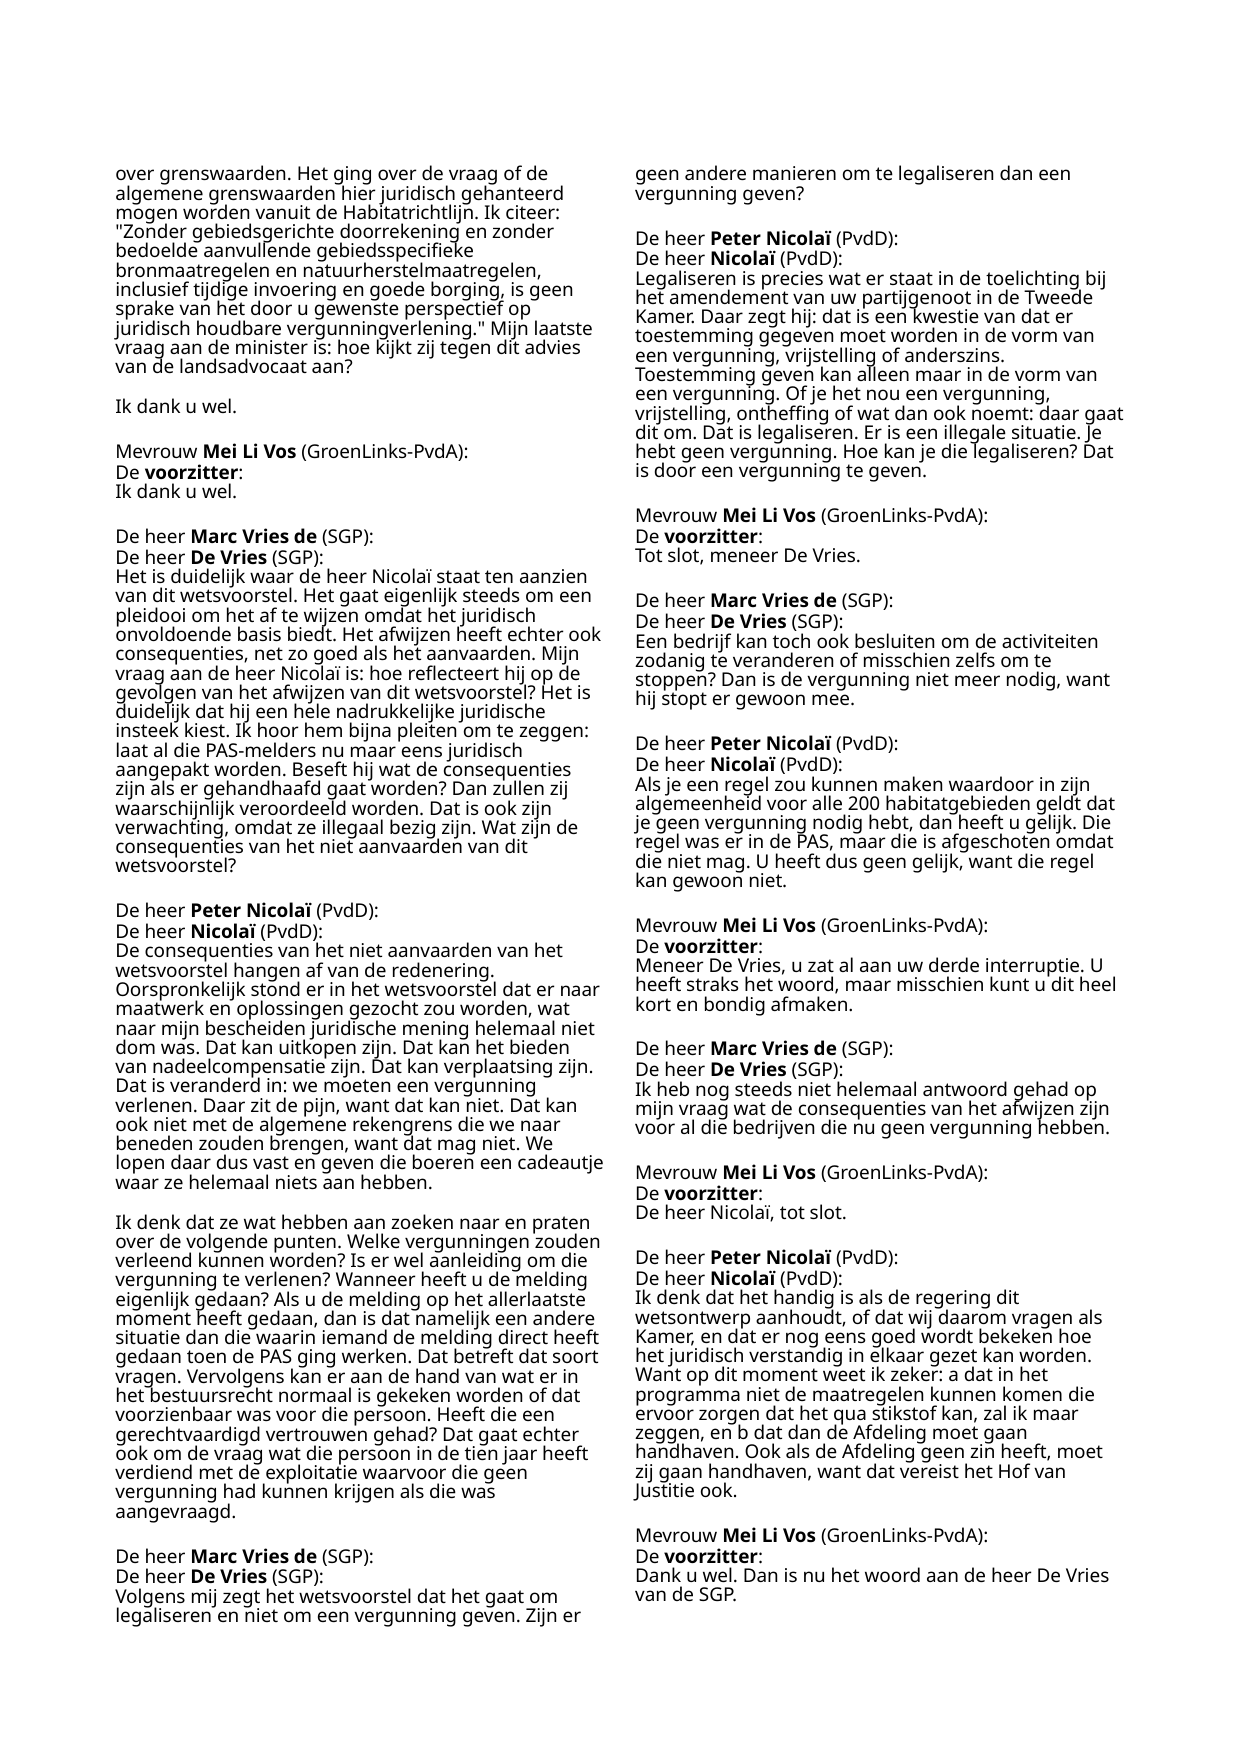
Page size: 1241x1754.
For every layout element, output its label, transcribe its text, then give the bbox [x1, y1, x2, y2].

text Ik denk dat het handig is als de regering dit wetsontwerp aanhoudt, of dat wij daarom vragen als Kamer, en dat er nog eens goed wordt bekeken hoe het juridisch verstandig in elkaar gezet kan worden. Want op dit moment weet ik zeker: a dat in het programma niet de maatregelen kunnen komen die ervoor zorgen dat het qua stikstof kan, zal ik maar zeggen, en b dat dan de Afdeling moet gaan handhaven. Ook als de Afdeling geen zin heeft, moet zij gaan handhaven, want dat vereist het Hof van Justitie ook. [635, 1289, 1125, 1501]
text Mevrouw Mei Li Vos (GroenLinks-PvdA): [115, 438, 605, 464]
text De heer De Vries (SGP): [115, 1568, 605, 1588]
text Het is duidelijk waar de heer Nicolaï staat ten aanzien van dit wetsvoorstel. Het gaat eigenlijk steeds om een pleidooi om het af te wijzen omdat het juridisch onvoldoende basis biedt. Het afwijzen heeft echter ook consequenties, net zo goed als het aanvaarden. Mijn vraag aan de heer Nicolaï is: hoe reflecteert hij op de gevolgen van het afwijzen van dit wetsvoorstel? Het is duidelijk dat hij een hele nadrukkelijke juridische insteek kiest. Ik hoor hem bijna pleiten om te zeggen: laat al die PAS-melders nu maar eens juridisch aangepakt worden. Beseft hij wat de consequenties zijn als er gehandhaafd gaat worden? Dan zullen zij waarschijnlijk veroordeeld worden. Dat is ook zijn verwachting, omdat ze illegaal bezig zijn. Wat zijn de consequenties van het niet aanvaarden van dit wetsvoorstel? [115, 568, 605, 877]
text Tot slot, meneer De Vries. [635, 547, 1125, 567]
text Meneer De Vries, u zat al aan uw derde interruptie. U heeft straks het woord, maar misschien kunt u dit heel kort en bondig afmaken. [635, 957, 1125, 1015]
text Ik denk dat ze wat hebben aan zoeken naar en praten over de volgende punten. Welke vergunningen zouden verleend kunnen worden? Is er wel aanleiding om die vergunning te verlenen? Wanneer heeft u de melding eigenlijk gedaan? Als u de melding op het allerlaatste moment heeft gedaan, dan is dat namelijk een andere situatie dan die waarin iemand de melding direct heeft gedaan toen de PAS ging werken. Dat betreft dat soort vragen. Vervolgens kan er aan de hand van wat er in het bestuursrecht normaal is gekeken worden of dat voorzienbaar was voor die persoon. Heeft die een gerechtvaardigd vertrouwen gehad? Dat gaat echter ook om de vraag wat die persoon in de tien jaar heeft verdiend met de exploitatie waarvoor die geen vergunning had kunnen krijgen als die was aangevraagd. [115, 1214, 605, 1522]
text De heer Peter Nicolaï (PvdD): [635, 225, 1125, 250]
text Mevrouw Mei Li Vos (GroenLinks-PvdA): [635, 1522, 1125, 1548]
text Volgens mij zegt het wetsvoorstel dat het gaat om legaliseren en niet om een vergunning geven. Zijn er [115, 1588, 605, 1626]
text geen andere manieren om te legaliseren dan een vergunning geven? [635, 165, 1125, 204]
text De heer Nicolaï (PvdD): [115, 923, 605, 942]
text De voorzitter: [115, 464, 605, 483]
text De heer Nicolaï (PvdD): [635, 250, 1125, 270]
text De consequenties van het niet aanvaarden van het wetsvoorstel hangen af van de redenering. Oorspronkelijk stond er in het wetsvoorstel dat er naar maatwerk en oplossingen gezocht zou worden, wat naar mijn bescheiden juridische mening helemaal niet dom was. Dat kan uitkopen zijn. Dat kan het bieden van nadeelcompensatie zijn. Dat kan verplaatsing zijn. Dat is veranderd in: we moeten een vergunning verlenen. Daar zit de pijn, want dat kan niet. Dat kan ook niet met de algemene rekengrens die we naar beneden zouden brengen, want dat mag niet. We lopen daar dus vast en geven die boeren een cadeautje waar ze helemaal niets aan hebben. [115, 942, 605, 1193]
text De heer Marc Vries de (SGP): [635, 588, 1125, 613]
text Dank u wel. Dan is nu het woord aan de heer De Vries van de SGP. [635, 1567, 1125, 1606]
text De voorzitter: [635, 938, 1125, 957]
text Als je een regel zou kunnen maken waardoor in zijn algemeenheid voor alle 200 habitatgebieden geldt dat je geen vergunning nodig hebt, dan heeft u gelijk. Die regel was er in de PAS, maar die is afgeschoten omdat die niet mag. U heeft dus geen gelijk, want die regel kan gewoon niet. [635, 776, 1125, 891]
text Ik dank u wel. [115, 483, 605, 502]
text De heer Marc Vries de (SGP): [635, 1036, 1125, 1061]
text Ik heb nog steeds niet helemaal antwoord gehad op mijn vraag wat de consequenties van het afwijzen zijn voor al die bedrijven die nu geen vergunning hebben. [635, 1081, 1125, 1138]
text De heer De Vries (SGP): [115, 549, 605, 568]
text De heer Peter Nicolaï (PvdD): [635, 731, 1125, 756]
text De voorzitter: [635, 1548, 1125, 1567]
text Ik dank u wel. [115, 398, 605, 417]
text De heer De Vries (SGP): [635, 613, 1125, 633]
text De voorzitter: [635, 1185, 1125, 1204]
text De heer De Vries (SGP): [635, 1061, 1125, 1081]
text Mevrouw Mei Li Vos (GroenLinks-PvdA): [635, 912, 1125, 938]
text De heer Marc Vries de (SGP): [115, 523, 605, 549]
text De heer Peter Nicolaï (PvdD): [635, 1244, 1125, 1270]
text Mevrouw Mei Li Vos (GroenLinks-PvdA): [635, 502, 1125, 528]
text over grenswaarden. Het ging over de vraag of de algemene grenswaarden hier juridisch gehanteerd mogen worden vanuit de Habitatrichtlijn. Ik citeer: "Zonder gebiedsgerichte doorrekening en zonder bedoelde aanvullende gebiedsspecifieke bronmaatregelen en natuurherstelmaatregelen, inclusief tijdige invoering en goede borging, is geen sprake van het door u gewenste perspectief op juridisch houdbare vergunningverlening." Mijn laatste vraag aan de minister is: hoe kijkt zij tegen dit advies van de landsadvocaat aan? [115, 165, 605, 377]
text De heer Marc Vries de (SGP): [115, 1543, 605, 1568]
text De heer Nicolaï, tot slot. [635, 1204, 1125, 1223]
text De voorzitter: [635, 528, 1125, 547]
text Mevrouw Mei Li Vos (GroenLinks-PvdA): [635, 1159, 1125, 1185]
text De heer Nicolaï (PvdD): [635, 1270, 1125, 1289]
text De heer Nicolaï (PvdD): [635, 756, 1125, 776]
text De heer Peter Nicolaï (PvdD): [115, 897, 605, 923]
text Legaliseren is precies wat er staat in de toelichting bij het amendement van uw partijgenoot in de Tweede Kamer. Daar zegt hij: dat is een kwestie van dat er toestemming gegeven moet worden in de vorm van een vergunning, vrijstelling of anderszins. Toestemming geven kan alleen maar in de vorm van een vergunning. Of je het nou een vergunning, vrijstelling, ontheffing of wat dan ook noemt: daar gaat dit om. Dat is legaliseren. Er is een illegale situatie. Je hebt geen vergunning. Hoe kan je die legaliseren? Dat is door een vergunning te geven. [635, 270, 1125, 482]
text Een bedrijf kan toch ook besluiten om de activiteiten zodanig te veranderen of misschien zelfs om te stoppen? Dan is de vergunning niet meer nodig, want hij stopt er gewoon mee. [635, 633, 1125, 710]
